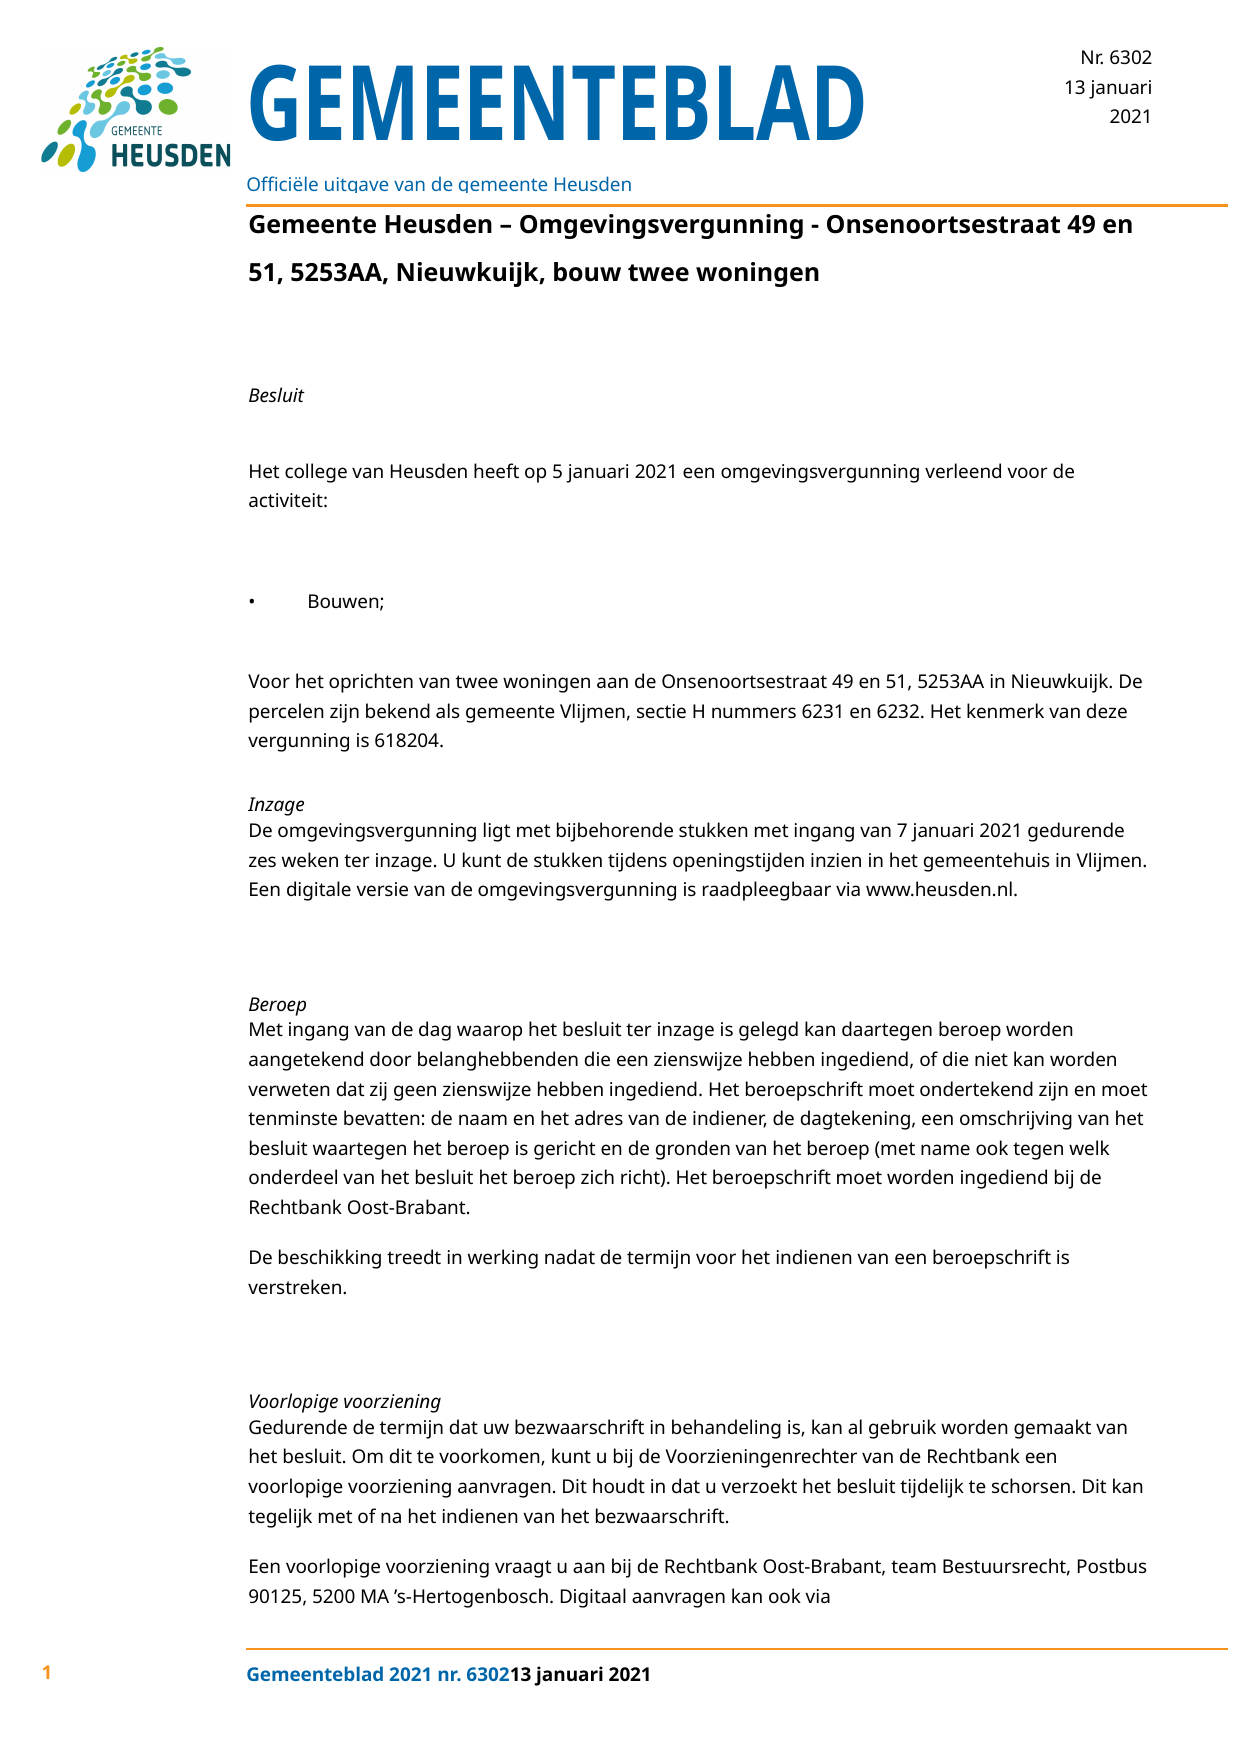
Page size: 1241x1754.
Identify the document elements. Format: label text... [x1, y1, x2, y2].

picture [41, 47, 231, 172]
text Gemeente Heusden – Omgevingsvergunning - Onsenoortsestraat 49 en 51, 5253AA, Nieuwkuijk, bouw twee woningen [248, 207, 1152, 288]
text Inzage [248, 792, 1152, 817]
text De beschikking treedt in werking nadat de termijn voor het indienen van een beroepschrift is verstreken. [248, 1244, 1152, 1300]
text De omgevingsvergunning ligt met bijbehorende stukken met ingang van 7 januari 2021 gedurende zes weken ter inzage. U kunt de stukken tijdens openingstijden inzien in het gemeentehuis in Vlijmen. Een digitale versie van de omgevingsvergunning is raadpleegbaar via www.heusden.nl. [248, 817, 1152, 902]
text Voorlopige voorziening [248, 1388, 1152, 1414]
text Gedurende de termijn dat uw bezwaarschrift in behandeling is, kan al gebruik worden gemaakt van het besluit. Om dit te voorkomen, kunt u bij de Voorzieningenrechter van de Rechtbank een voorlopige voorziening aanvragen. Dit houdt in dat u verzoekt het besluit tijdelijk te schorsen. Dit kan tegelijk met of na het indienen van het bezwaarschrift. [248, 1414, 1152, 1529]
list Bouwen; [248, 588, 1152, 614]
text Besluit [248, 382, 1152, 408]
text Met ingang van de dag waarop het besluit ter inzage is gelegd kan daartegen beroep worden aangetekend door belanghebbenden die een zienswijze hebben ingediend, of die niet kan worden verweten dat zij geen zienswijze hebben ingediend. Het beroepschrift moet ondertekend zijn en moet tenminste bevatten: de naam en het adres van de indiener, de dagtekening, een omschrijving van het besluit waartegen het beroep is gericht en de gronden van het beroep (met name ook tegen welk onderdeel van het besluit het beroep zich richt). Het beroepschrift moet worden ingediend bij de Rechtbank Oost-Brabant. [248, 1017, 1152, 1220]
text Het college van Heusden heeft op 5 januari 2021 een omgevingsvergunning verleend voor de activiteit: [248, 458, 1152, 513]
text Voor het oprichten van twee woningen aan de Onsenoortsestraat 49 en 51, 5253AA in Nieuwkuijk. De percelen zijn bekend als gemeente Vlijmen, sectie H nummers 6231 en 6232. Het kenmerk van deze vergunning is 618204. [248, 668, 1152, 753]
text Beroep [248, 991, 1152, 1017]
text Een voorlopige voorziening vraagt u aan bij de Rechtbank Oost-Brabant, team Bestuursrecht, Postbus 90125, 5200 MA ’s-Hertogenbosch. Digitaal aanvragen kan ook via [248, 1553, 1152, 1609]
